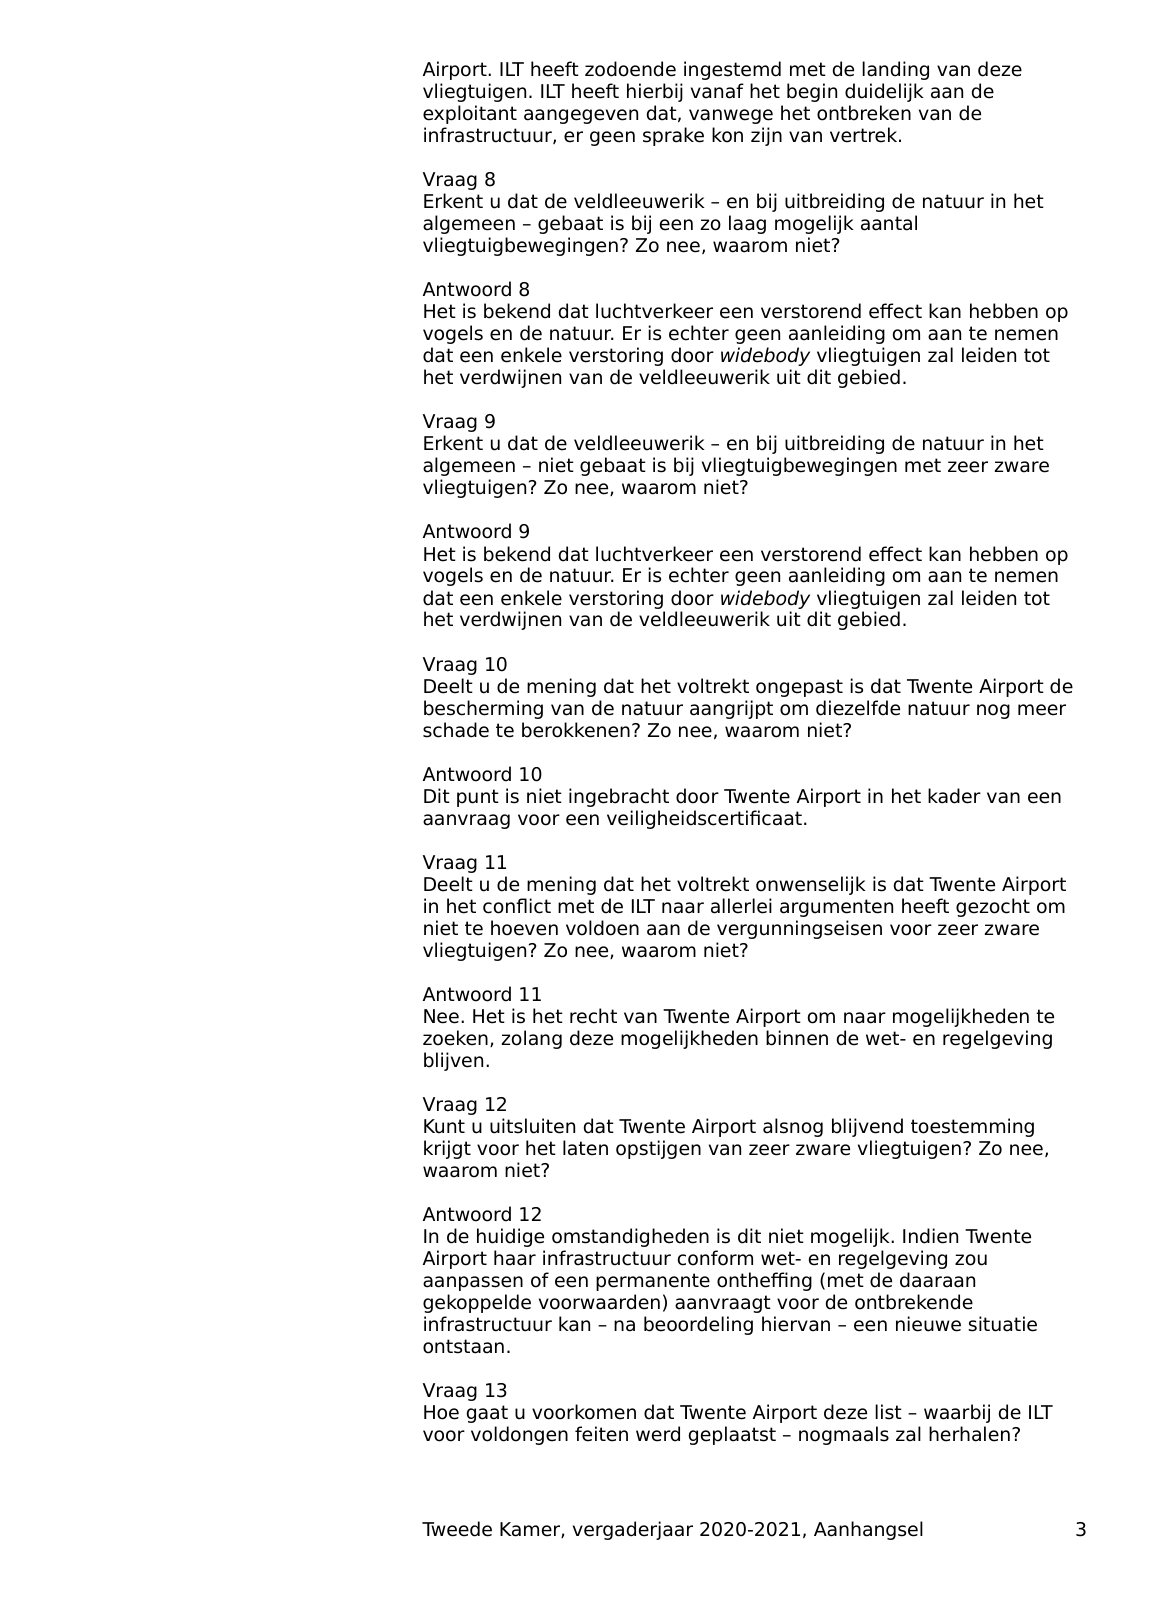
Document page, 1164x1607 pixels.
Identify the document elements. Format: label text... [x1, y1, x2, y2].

text Antwoord 12 [422, 1204, 1087, 1226]
text Deelt u de mening dat het voltrekt ongepast is dat Twente Airport de bescherming van de natuur aangrijpt om diezelfde natuur nog meer schade te berokkenen? Zo nee, waarom niet? [422, 676, 1087, 741]
text Vraag 13 [422, 1380, 1087, 1402]
text In de huidige omstandigheden is dit niet mogelijk. Indien Twente Airport haar infrastructuur conform wet- en regelgeving zou aanpassen of een permanente ontheffing (met de daaraan gekoppelde voorwaarden) aanvraagt voor de ontbrekende infrastructuur kan – na beoordeling hiervan – een nieuwe situatie ontstaan. [422, 1226, 1087, 1358]
text Antwoord 9 [422, 521, 1087, 543]
text Antwoord 10 [422, 764, 1087, 786]
text Vraag 9 [422, 411, 1087, 433]
text Vraag 10 [422, 653, 1087, 676]
text Antwoord 8 [422, 279, 1087, 301]
text Vraag 8 [422, 169, 1087, 191]
text Het is bekend dat luchtverkeer een verstorend effect kan hebben op vogels en de natuur. Er is echter geen aanleiding om aan te nemen dat een enkele verstoring door widebody vliegtuigen zal leiden tot het verdwijnen van de veldleeuwerik uit dit gebied. [422, 301, 1087, 389]
text Nee. Het is het recht van Twente Airport om naar mogelijkheden te zoeken, zolang deze mogelijkheden binnen de wet- en regelgeving blijven. [422, 1006, 1087, 1072]
text Airport. ILT heeft zodoende ingestemd met de landing van deze vliegtuigen. ILT heeft hierbij vanaf het begin duidelijk aan de exploitant aangegeven dat, vanwege het ontbreken van de infrastructuur, er geen sprake kon zijn van vertrek. [422, 59, 1087, 147]
text Erkent u dat de veldleeuwerik – en bij uitbreiding de natuur in het algemeen – niet gebaat is bij vliegtuigbewegingen met zeer zware vliegtuigen? Zo nee, waarom niet? [422, 433, 1087, 499]
text Vraag 12 [422, 1094, 1087, 1116]
text Vraag 11 [422, 852, 1087, 874]
text Dit punt is niet ingebracht door Twente Airport in het kader van een aanvraag voor een veiligheidscertificaat. [422, 786, 1087, 829]
text Hoe gaat u voorkomen dat Twente Airport deze list – waarbij de ILT voor voldongen feiten werd geplaatst – nogmaals zal herhalen? [422, 1402, 1087, 1446]
text Het is bekend dat luchtverkeer een verstorend effect kan hebben op vogels en de natuur. Er is echter geen aanleiding om aan te nemen dat een enkele verstoring door widebody vliegtuigen zal leiden tot het verdwijnen van de veldleeuwerik uit dit gebied. [422, 543, 1087, 631]
text Erkent u dat de veldleeuwerik – en bij uitbreiding de natuur in het algemeen – gebaat is bij een zo laag mogelijk aantal vliegtuigbewegingen? Zo nee, waarom niet? [422, 191, 1087, 257]
text Deelt u de mening dat het voltrekt onwenselijk is dat Twente Airport in het conflict met de ILT naar allerlei argumenten heeft gezocht om niet te hoeven voldoen aan de vergunningseisen voor zeer zware vliegtuigen? Zo nee, waarom niet? [422, 874, 1087, 962]
text Kunt u uitsluiten dat Twente Airport alsnog blijvend toestemming krijgt voor het laten opstijgen van zeer zware vliegtuigen? Zo nee, waarom niet? [422, 1116, 1087, 1182]
text Antwoord 11 [422, 984, 1087, 1006]
